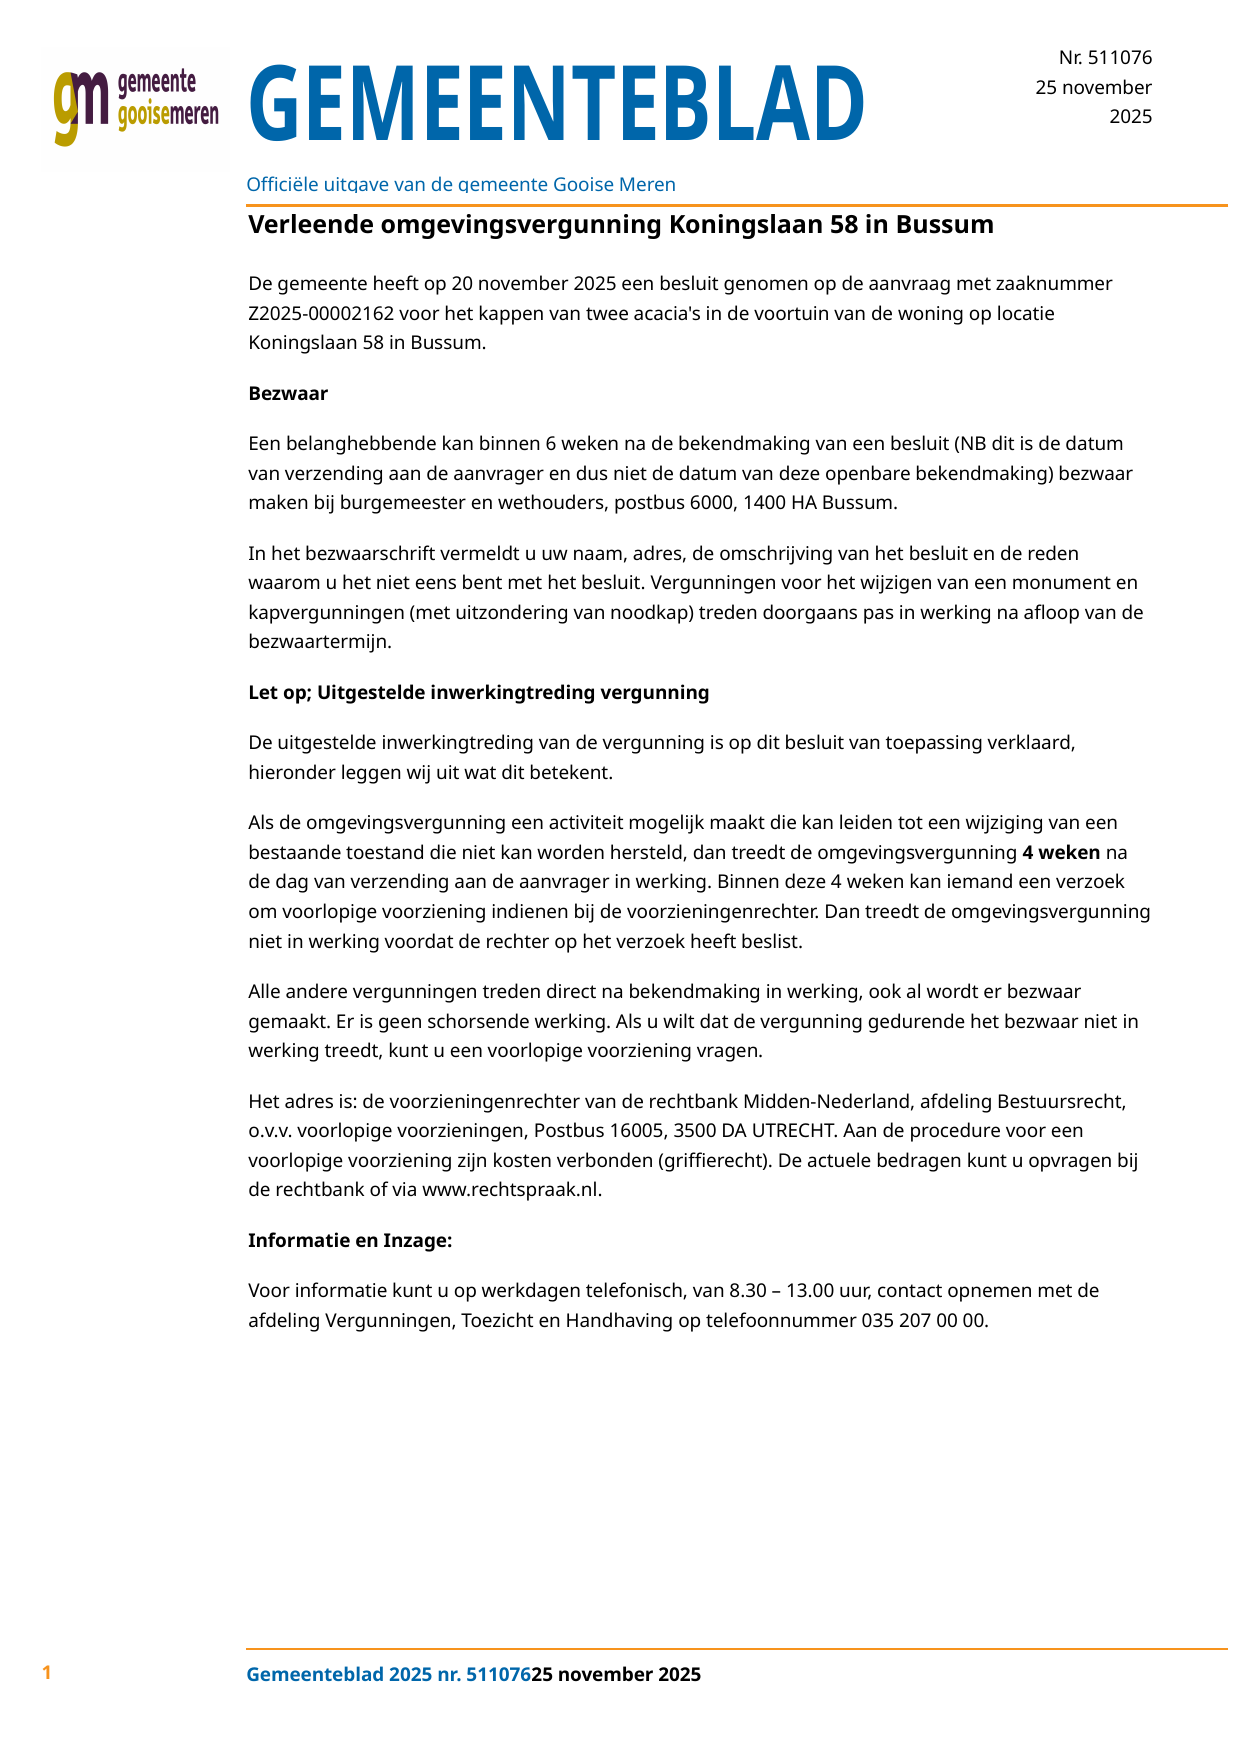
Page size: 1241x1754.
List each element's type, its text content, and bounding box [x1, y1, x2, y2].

text Bezwaar [248, 380, 1152, 406]
text Informatie en Inzage: [248, 1227, 1152, 1253]
picture [41, 47, 231, 172]
text Een belanghebbende kan binnen 6 weken na de bekendmaking van een besluit (NB dit is de datum van verzending aan de aanvrager en dus niet de datum van deze openbare bekendmaking) bezwaar maken bij burgemeester en wethouders, postbus 6000, 1400 HA Bussum. [248, 430, 1152, 515]
text Let op; Uitgestelde inwerkingtreding vergunning [248, 679, 1152, 705]
text De uitgestelde inwerkingtreding van de vergunning is op dit besluit van toepassing verklaard, hieronder leggen wij uit wat dit betekent. [248, 729, 1152, 785]
text Alle andere vergunningen treden direct na bekendmaking in werking, ook al wordt er bezwaar gemaakt. Er is geen schorsende werking. Als u wilt dat de vergunning gedurende het bezwaar niet in werking treedt, kunt u een voorlopige voorziening vragen. [248, 978, 1152, 1063]
text In het bezwaarschrift vermeldt u uw naam, adres, de omschrijving van het besluit en de reden waarom u het niet eens bent met het besluit. Vergunningen voor het wijzigen van een monument en kapvergunningen (met uitzondering van noodkap) treden doorgaans pas in werking na afloop van de bezwaartermijn. [248, 540, 1152, 654]
text Als de omgevingsvergunning een activiteit mogelijk maakt die kan leiden tot een wijziging van een bestaande toestand die niet kan worden hersteld, dan treedt de omgevingsvergunning 4 weken na de dag van verzending aan de aanvrager in werking. Binnen deze 4 weken kan iemand een verzoek om voorlopige voorziening indienen bij de voorzieningenrechter. Dan treedt de omgevingsvergunning niet in werking voordat de rechter op het verzoek heeft beslist. [248, 809, 1152, 953]
text Verleende omgevingsvergunning Koningslaan 58 in Bussum [248, 207, 1152, 241]
text Het adres is: de voorzieningenrechter van de rechtbank Midden-Nederland, afdeling Bestuursrecht, o.v.v. voorlopige voorzieningen, Postbus 16005, 3500 DA UTRECHT. Aan de procedure voor een voorlopige voorziening zijn kosten verbonden (griffierecht). De actuele bedragen kunt u opvragen bij de rechtbank of via www.rechtspraak.nl. [248, 1088, 1152, 1202]
text Voor informatie kunt u op werkdagen telefonisch, van 8.30 – 13.00 uur, contact opnemen met de afdeling Vergunningen, Toezicht en Handhaving op telefoonnummer 035 207 00 00. [248, 1277, 1152, 1333]
text De gemeente heeft op 20 november 2025 een besluit genomen op de aanvraag met zaaknummer Z2025-00002162 voor het kappen van twee acacia's in de voortuin van de woning op locatie Koningslaan 58 in Bussum. [248, 270, 1152, 355]
